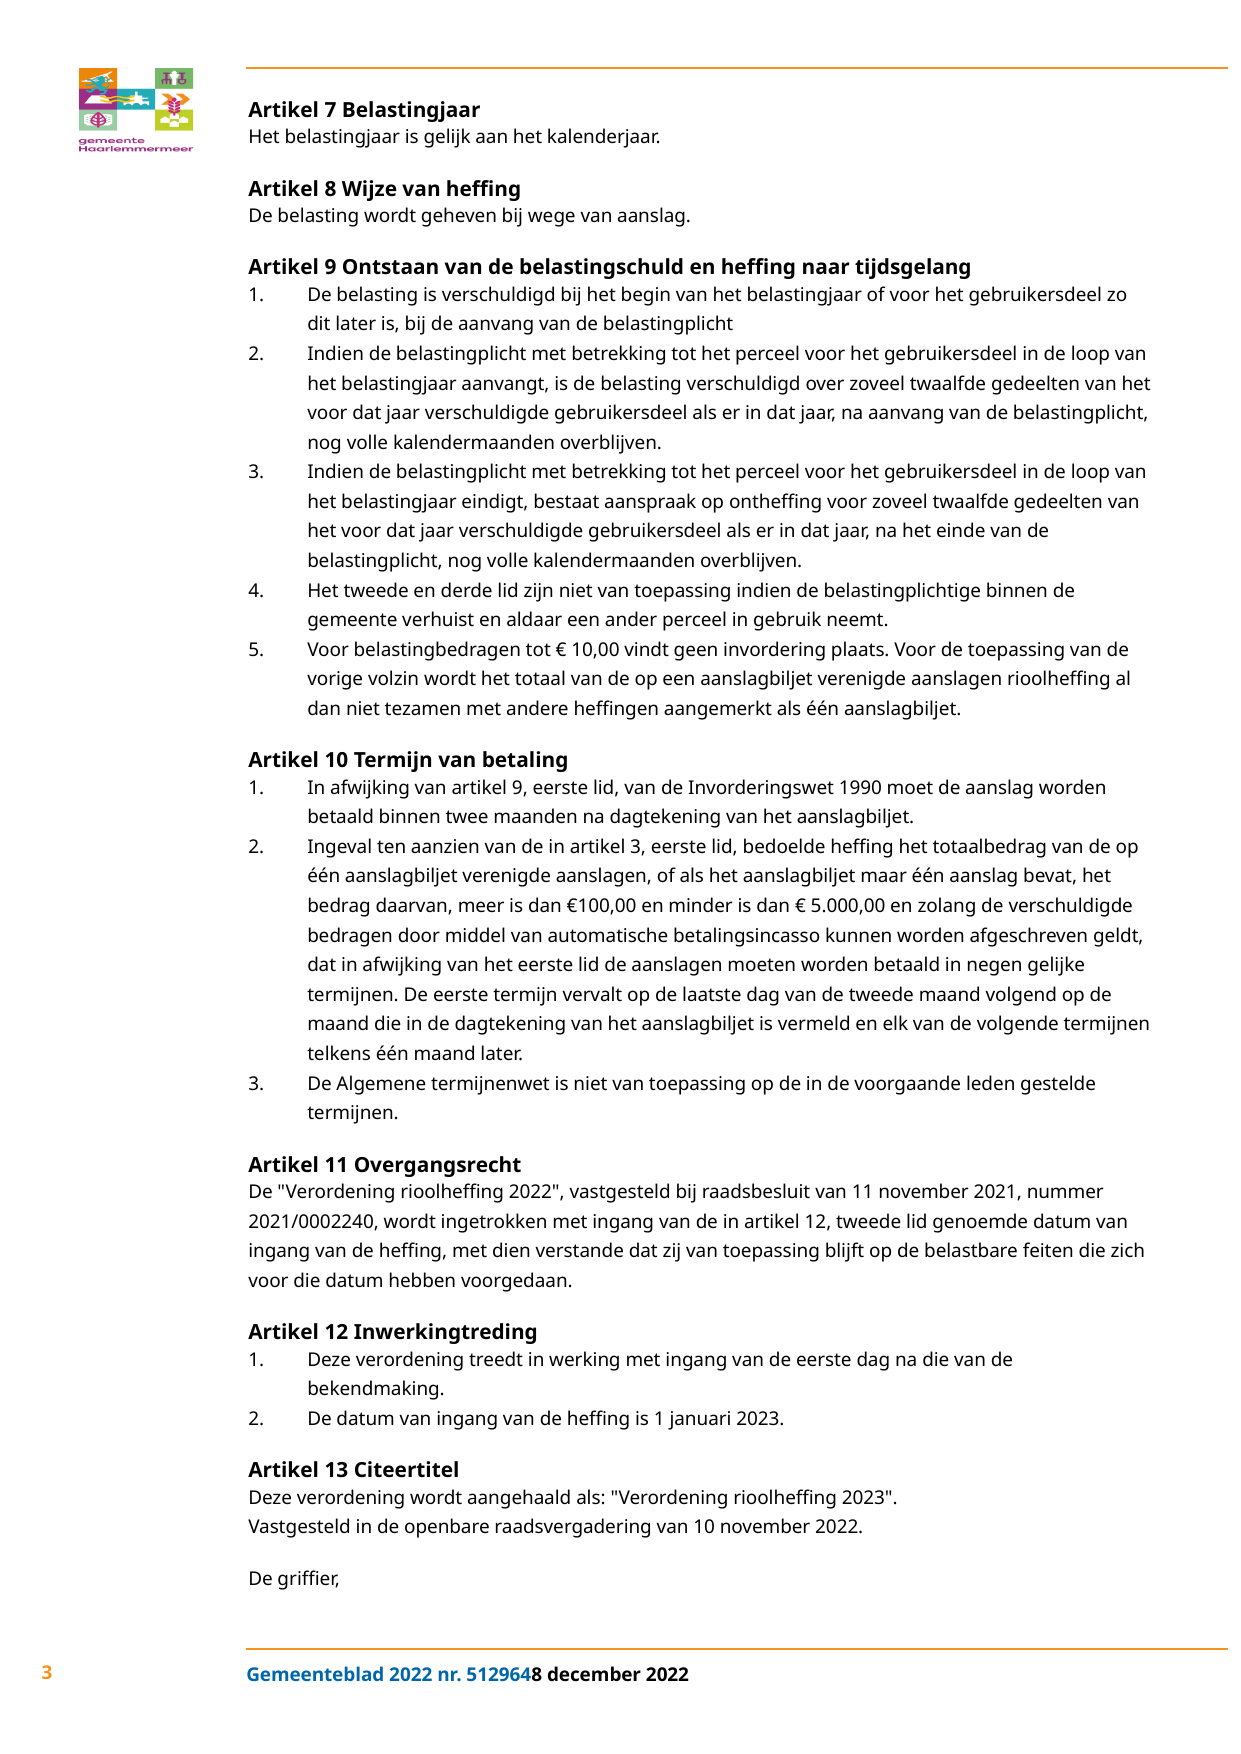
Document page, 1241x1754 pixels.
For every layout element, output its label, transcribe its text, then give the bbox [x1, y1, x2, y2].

list In afwijking van artikel 9, eerste lid, van de Invorderingswet 1990 moet de aanslag worden betaald binnen twee maanden na dagtekening van het aanslagbiljet. [248, 774, 1152, 829]
list De Algemene termijnenwet is niet van toepassing op de in de voorgaande leden gestelde termijnen. [248, 1070, 1152, 1125]
text Deze verordening wordt aangehaald als: "Verordening rioolheffing 2023". [248, 1484, 1152, 1509]
text Artikel 10 Termijn van betaling [248, 746, 1152, 774]
text De "Verordening rioolheffing 2022", vastgesteld bij raadsbesluit van 11 november 2021, nummer 2021/0002240, wordt ingetrokken met ingang van de in artikel 12, tweede lid genoemde datum van ingang van de heffing, met dien verstande dat zij van toepassing blijft op de belastbare feiten die zich voor die datum hebben voorgedaan. [248, 1178, 1152, 1293]
list Het tweede en derde lid zijn niet van toepassing indien de belastingplichtige binnen de gemeente verhuist en aldaar een ander perceel in gebruik neemt. [248, 577, 1152, 632]
text Vastgesteld in de openbare raadsvergadering van 10 november 2022. [248, 1513, 1152, 1539]
text Artikel 11 Overgangsrecht [248, 1150, 1152, 1178]
picture [41, 47, 231, 172]
text Artikel 8 Wijze van heffing [248, 174, 1152, 202]
list De datum van ingang van de heffing is 1 januari 2023. [248, 1405, 1152, 1431]
list Ingeval ten aanzien van de in artikel 3, eerste lid, bedoelde heffing het totaalbedrag van de op één aanslagbiljet verenigde aanslagen, of als het aanslagbiljet maar één aanslag bevat, het bedrag daarvan, meer is dan €100,00 en minder is dan € 5.000,00 en zolang de verschuldigde bedragen door middel van automatische betalingsincasso kunnen worden afgeschreven geldt, dat in afwijking van het eerste lid de aanslagen moeten worden betaald in negen gelijke termijnen. De eerste termijn vervalt op de laatste dag van de tweede maand volgend op de maand die in de dagtekening van het aanslagbiljet is vermeld en elk van de volgende termijnen telkens één maand later. [248, 833, 1152, 1066]
text Artikel 7 Belastingjaar [248, 95, 1152, 123]
list De belasting is verschuldigd bij het begin van het belastingjaar of voor het gebruikersdeel zo dit later is, bij de aanvang van de belastingplicht [248, 281, 1152, 336]
text Artikel 12 Inwerkingtreding [248, 1317, 1152, 1346]
text Artikel 13 Citeertitel [248, 1455, 1152, 1484]
text De belasting wordt geheven bij wege van aanslag. [248, 202, 1152, 228]
text De griffier, [248, 1565, 1152, 1591]
list Deze verordening treedt in werking met ingang van de eerste dag na die van de bekendmaking. [248, 1346, 1152, 1401]
text Het belastingjaar is gelijk aan het kalenderjaar. [248, 123, 1152, 149]
text Artikel 9 Ontstaan van de belastingschuld en heffing naar tijdsgelang [248, 252, 1152, 281]
list Indien de belastingplicht met betrekking tot het perceel voor het gebruikersdeel in de loop van het belastingjaar aanvangt, is de belasting verschuldigd over zoveel twaalfde gedeelten van het voor dat jaar verschuldigde gebruikersdeel als er in dat jaar, na aanvang van de belastingplicht, nog volle kalendermaanden overblijven. [248, 340, 1152, 454]
list Voor belastingbedragen tot € 10,00 vindt geen invordering plaats. Voor de toepassing van de vorige volzin wordt het totaal van de op een aanslagbiljet verenigde aanslagen rioolheffing al dan niet tezamen met andere heffingen aangemerkt als één aanslagbiljet. [248, 636, 1152, 721]
list Indien de belastingplicht met betrekking tot het perceel voor het gebruikersdeel in de loop van het belastingjaar eindigt, bestaat aanspraak op ontheffing voor zoveel twaalfde gedeelten van het voor dat jaar verschuldigde gebruikersdeel als er in dat jaar, na het einde van de belastingplicht, nog volle kalendermaanden overblijven. [248, 458, 1152, 573]
